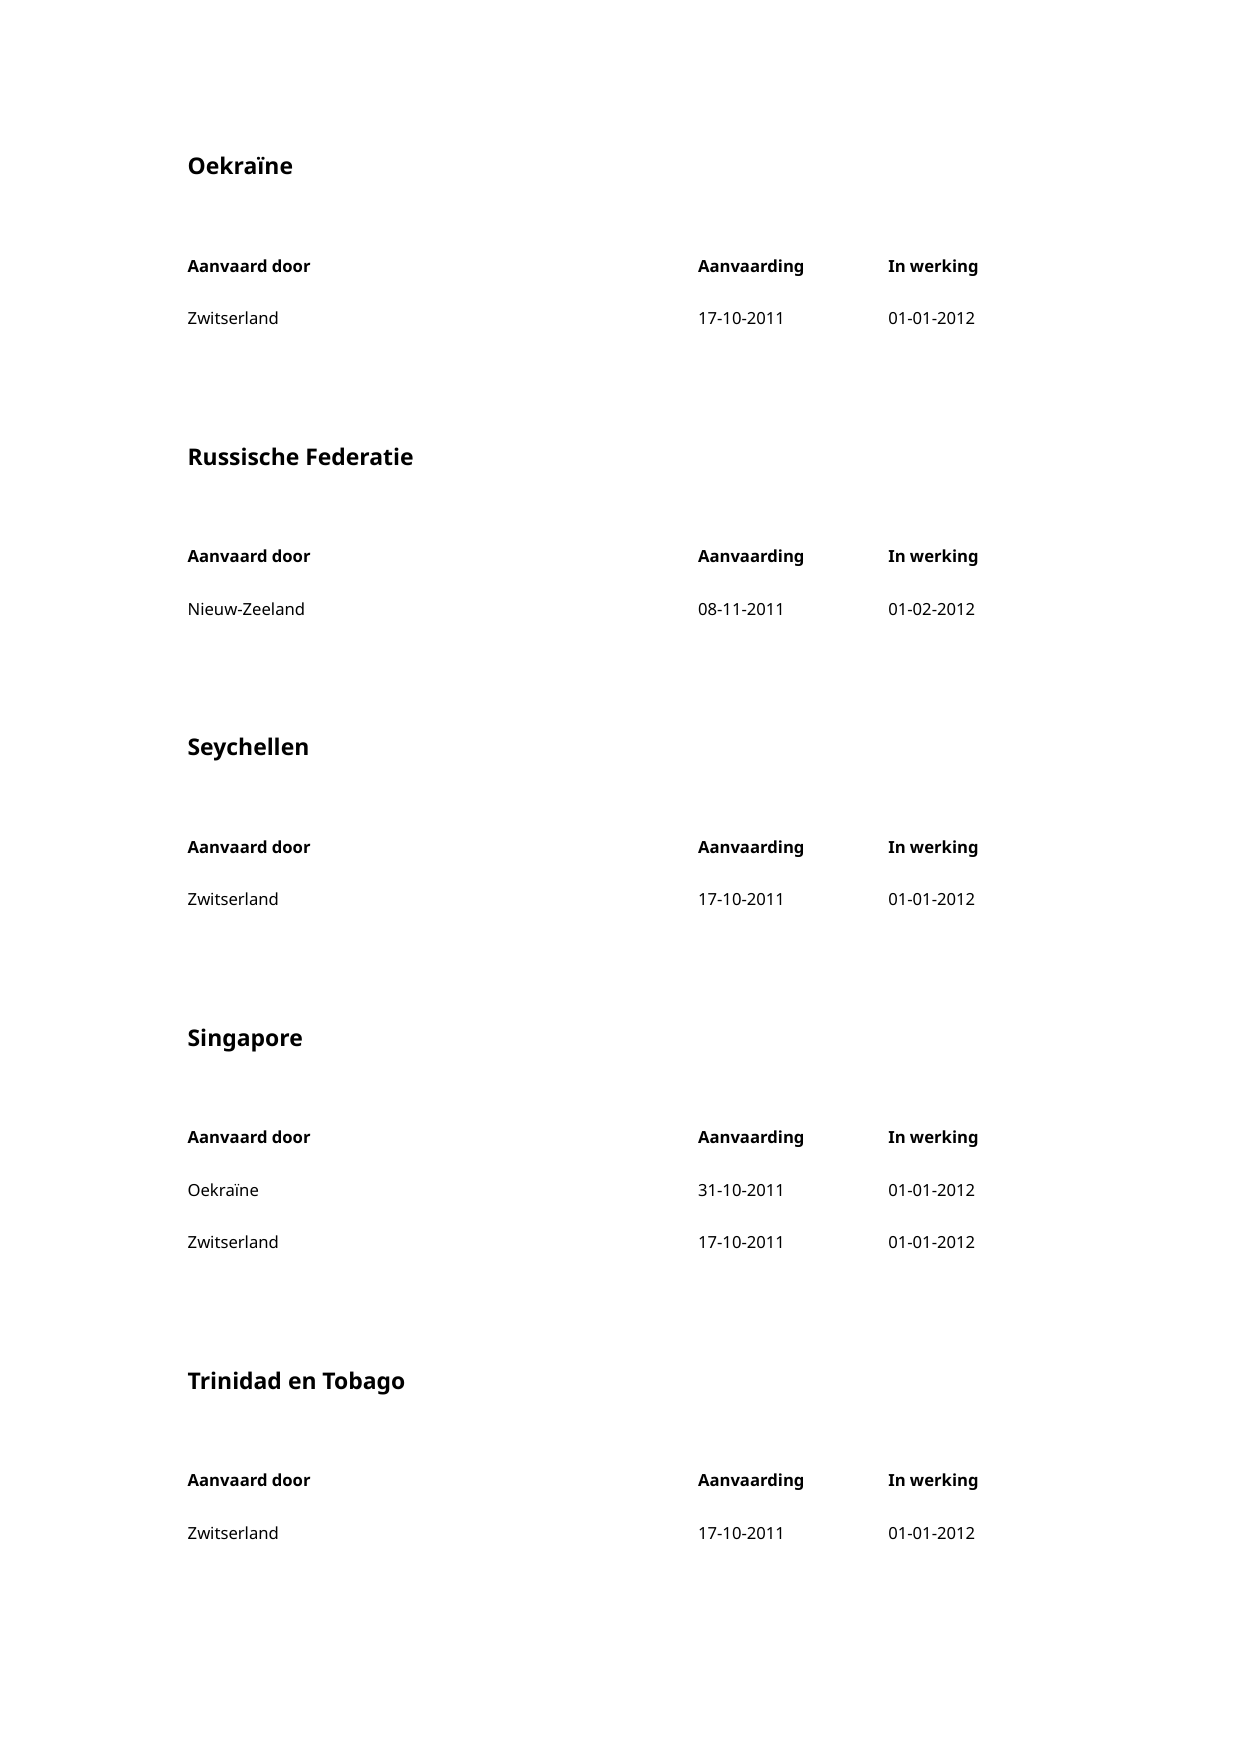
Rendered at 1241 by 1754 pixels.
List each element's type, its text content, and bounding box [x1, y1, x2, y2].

table_cell 01-01-2012 [888, 1231, 1053, 1284]
table_header Aanvaarding [698, 545, 888, 597]
subtitle Singapore [187, 1022, 1053, 1053]
table_cell 17-10-2011 [698, 1522, 888, 1574]
table_header Aanvaard door [188, 1126, 698, 1178]
table_header In werking [888, 1126, 1053, 1178]
table_header Aanvaarding [698, 1469, 888, 1522]
table_cell Nieuw-Zeeland [188, 598, 698, 650]
subtitle Russische Federatie [187, 441, 1053, 472]
table_header Aanvaard door [188, 254, 698, 307]
table_header In werking [888, 254, 1053, 307]
table_cell Zwitserland [188, 888, 698, 941]
table_cell Zwitserland [188, 1522, 698, 1574]
table_header Aanvaarding [698, 1126, 888, 1178]
table_header Aanvaard door [188, 1469, 698, 1522]
table_cell 08-11-2011 [698, 598, 888, 650]
table_cell 17-10-2011 [698, 888, 888, 941]
table_header In werking [888, 545, 1053, 597]
subtitle Seychellen [187, 731, 1053, 762]
table_cell 01-01-2012 [888, 1179, 1053, 1231]
table_header Aanvaarding [698, 835, 888, 888]
table_cell 17-10-2011 [698, 307, 888, 359]
table_header In werking [888, 1469, 1053, 1522]
table_cell 01-02-2012 [888, 598, 1053, 650]
table_header In werking [888, 835, 1053, 888]
table_cell 01-01-2012 [888, 1522, 1053, 1574]
table_cell Zwitserland [188, 1231, 698, 1284]
table_header Aanvaarding [698, 254, 888, 307]
table_header Aanvaard door [188, 835, 698, 888]
table_cell 17-10-2011 [698, 1231, 888, 1284]
table_cell 01-01-2012 [888, 888, 1053, 941]
table_cell 01-01-2012 [888, 307, 1053, 359]
table_cell Oekraïne [188, 1179, 698, 1231]
table_cell Zwitserland [188, 307, 698, 359]
subtitle Trinidad en Tobago [187, 1365, 1053, 1396]
table_cell 31-10-2011 [698, 1179, 888, 1231]
table_header Aanvaard door [188, 545, 698, 597]
subtitle Oekraïne [187, 150, 1053, 181]
